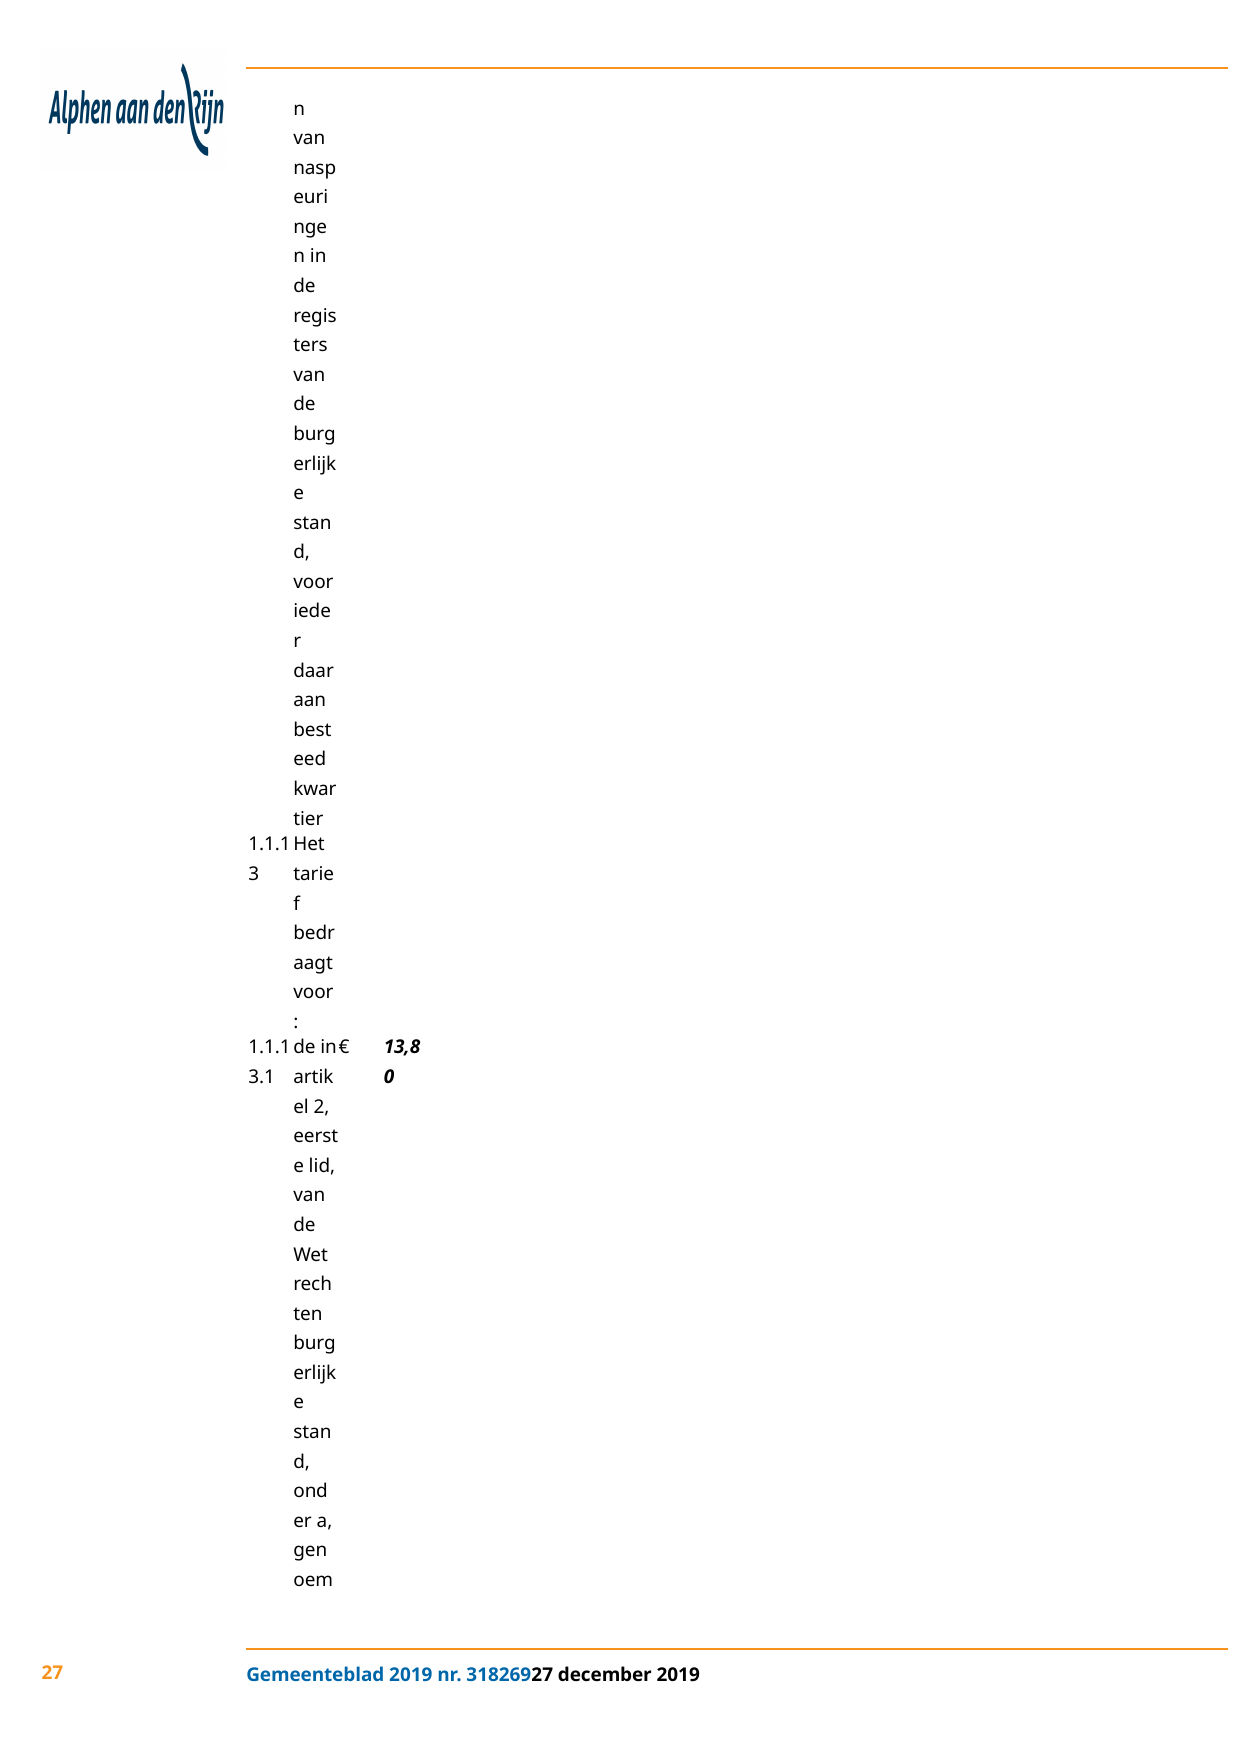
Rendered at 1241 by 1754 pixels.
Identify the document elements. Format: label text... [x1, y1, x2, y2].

table_cell [338, 95, 383, 831]
table_cell [384, 831, 429, 1034]
table_cell de in artikel 2, eerste lid, van de Wet rechten burgerlijke stand, onder a, genoem [293, 1034, 338, 1592]
table_cell 1.1.13 [248, 831, 293, 1034]
table_cell € [338, 1034, 383, 1592]
table_cell n van naspeuringen in de registers van de burgerlijke stand, voor ieder daaraan besteed kwartier [293, 95, 338, 831]
table_cell [248, 95, 293, 831]
table_cell Het tarief bedraagt voor: [293, 831, 338, 1034]
table_cell 1.1.13.1 [248, 1034, 293, 1592]
table_cell 13,80 [384, 1034, 429, 1592]
table_cell [384, 95, 429, 831]
picture [41, 47, 231, 172]
table_cell [338, 831, 383, 1034]
